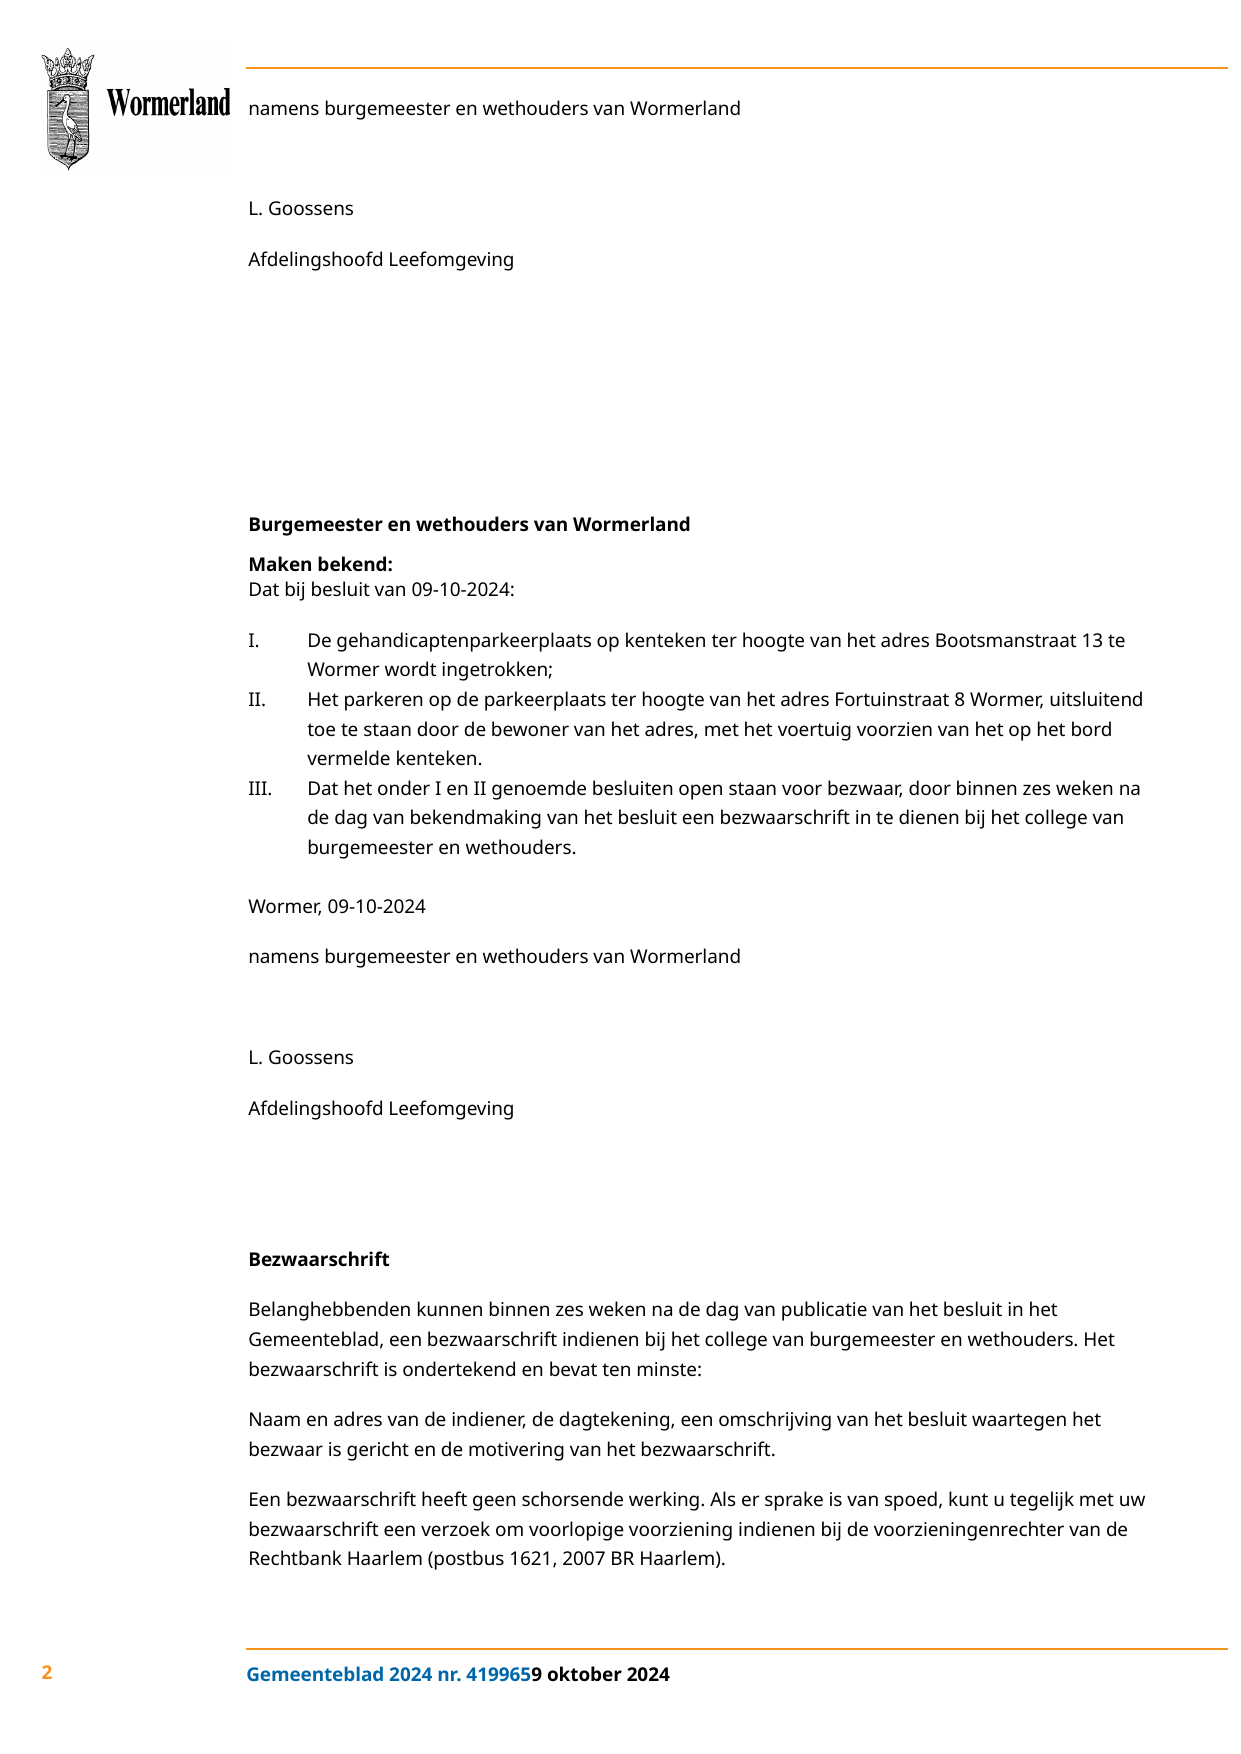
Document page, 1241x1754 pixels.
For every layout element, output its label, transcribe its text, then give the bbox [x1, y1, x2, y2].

list De gehandicaptenparkeerplaats op kenteken ter hoogte van het adres Bootsmanstraat 13 te Wormer wordt ingetrokken; [248, 627, 1152, 682]
text L. Goossens [248, 1044, 1152, 1070]
picture [41, 47, 231, 172]
text namens burgemeester en wethouders van Wormerland [248, 95, 1152, 121]
text Bezwaarschrift [248, 1246, 1152, 1272]
text L. Goossens [248, 196, 1152, 221]
text Dat bij besluit van 09-10-2024: [248, 577, 1152, 602]
text Belanghebbenden kunnen binnen zes weken na de dag van publicatie van het besluit in het Gemeenteblad, een bezwaarschrift indienen bij het college van burgemeester en wethouders. Het bezwaarschrift is ondertekend en bevat ten minste: [248, 1297, 1152, 1382]
text Naam en adres van de indiener, de dagtekening, een omschrijving van het besluit waartegen het bezwaar is gericht en de motivering van het bezwaarschrift. [248, 1406, 1152, 1462]
text Burgemeester en wethouders van Wormerland [248, 512, 1152, 537]
text Afdelingshoofd Leefomgeving [248, 246, 1152, 272]
text Wormer, 09-10-2024 [248, 893, 1152, 919]
text namens burgemeester en wethouders van Wormerland [248, 944, 1152, 969]
text Afdelingshoofd Leefomgeving [248, 1095, 1152, 1121]
list Het parkeren op de parkeerplaats ter hoogte van het adres Fortuinstraat 8 Wormer, uitsluitend toe te staan door de bewoner van het adres, met het voertuig voorzien van het op het bord vermelde kenteken. [248, 686, 1152, 771]
text Maken bekend: [248, 551, 1152, 577]
text Een bezwaarschrift heeft geen schorsende werking. Als er sprake is van spoed, kunt u tegelijk met uw bezwaarschrift een verzoek om voorlopige voorziening indienen bij de voorzieningenrechter van de Rechtbank Haarlem (postbus 1621, 2007 BR Haarlem). [248, 1486, 1152, 1571]
list Dat het onder I en II genoemde besluiten open staan voor bezwaar, door binnen zes weken na de dag van bekendmaking van het besluit een bezwaarschrift in te dienen bij het college van burgemeester en wethouders. [248, 775, 1152, 860]
